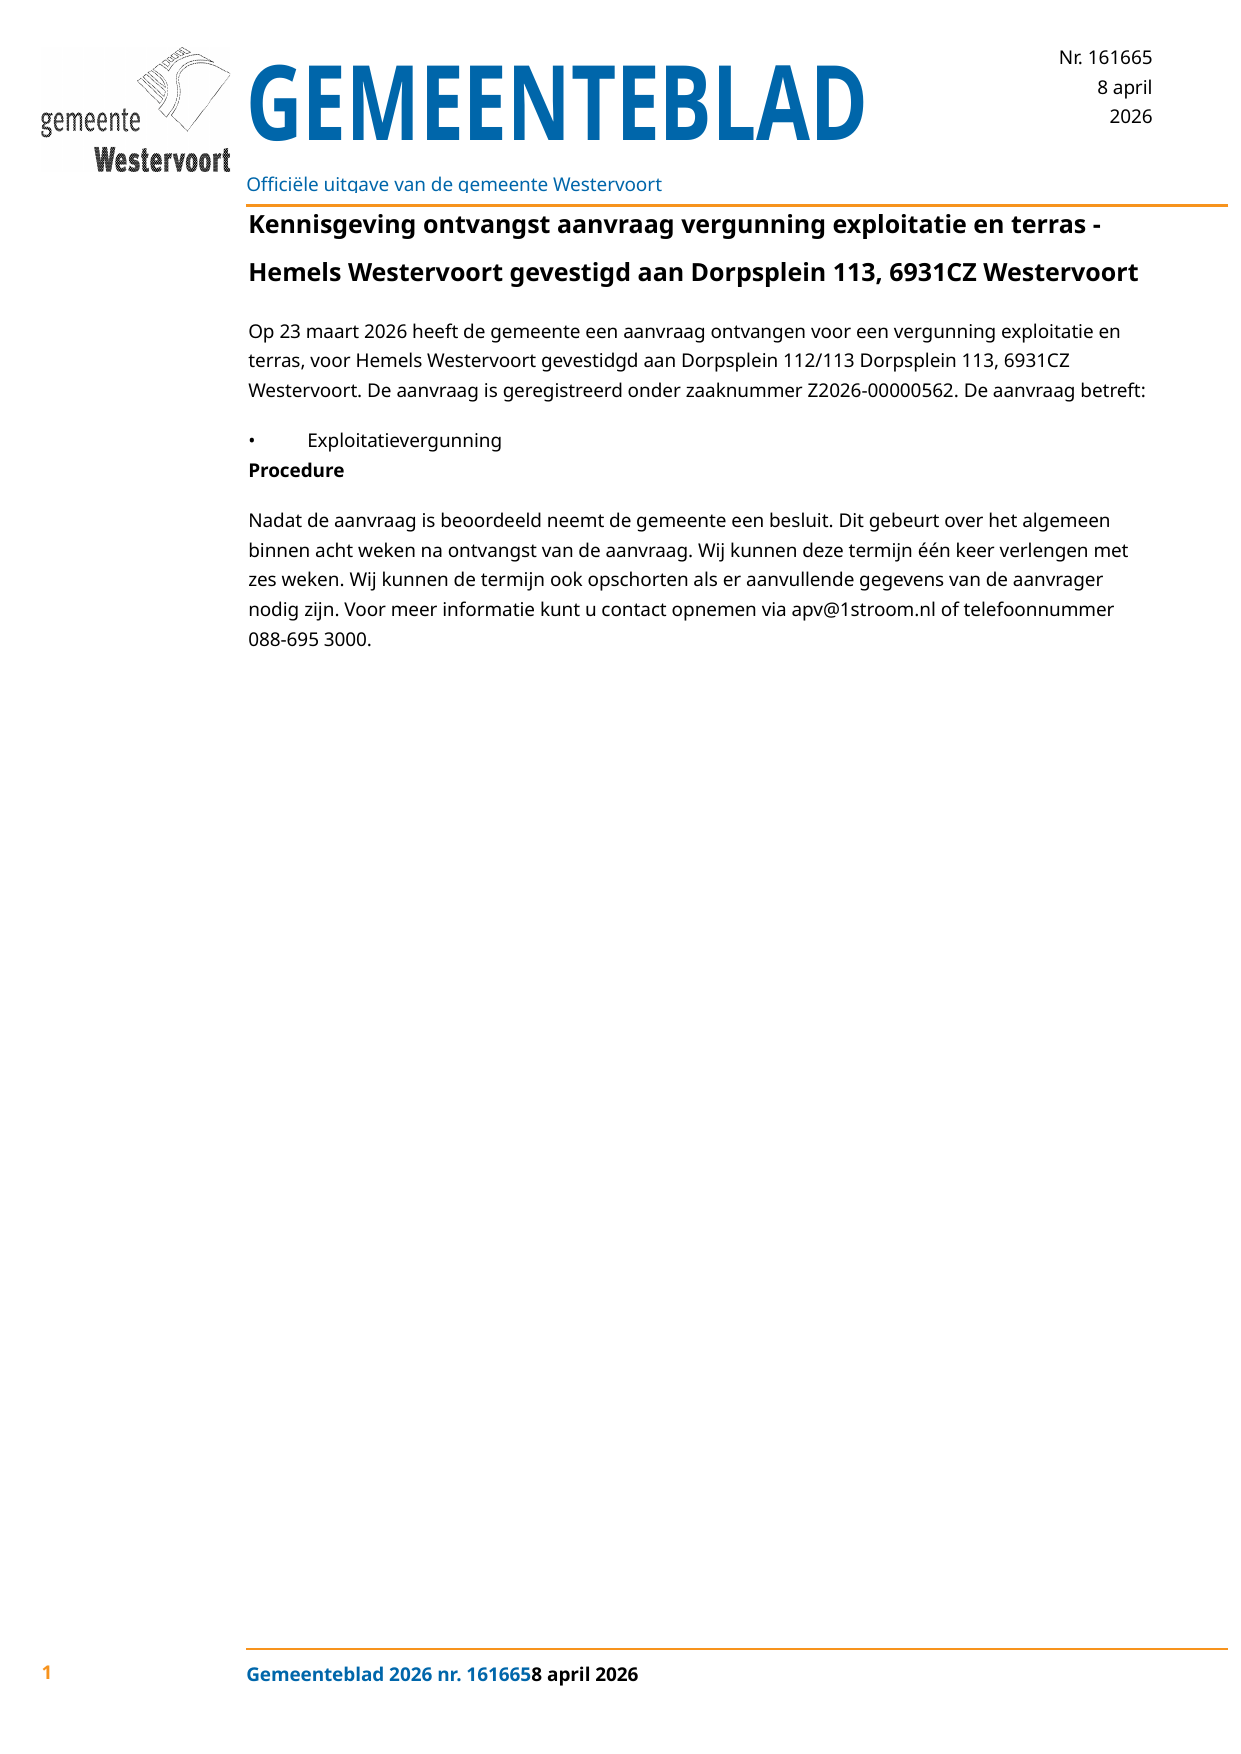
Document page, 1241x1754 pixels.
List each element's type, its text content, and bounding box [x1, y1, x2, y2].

picture [41, 47, 231, 172]
list Exploitatievergunning [248, 427, 1152, 453]
text Nadat de aanvraag is beoordeeld neemt de gemeente een besluit. Dit gebeurt over het algemeen binnen acht weken na ontvangst van de aanvraag. Wij kunnen deze termijn één keer verlengen met zes weken. Wij kunnen de termijn ook opschorten als er aanvullende gegevens van de aanvrager nodig zijn. Voor meer informatie kunt u contact opnemen via apv@1stroom.nl of telefoonnummer 088-695 3000. [248, 507, 1152, 652]
text Kennisgeving ontvangst aanvraag vergunning exploitatie en terras - Hemels Westervoort gevestigd aan Dorpsplein 113, 6931CZ Westervoort [248, 207, 1152, 288]
text Op 23 maart 2026 heeft de gemeente een aanvraag ontvangen voor een vergunning exploitatie en terras, voor Hemels Westervoort gevestidgd aan Dorpsplein 112/113 Dorpsplein 113, 6931CZ Westervoort. De aanvraag is geregistreerd onder zaaknummer Z2026-00000562. De aanvraag betreft: [248, 318, 1152, 403]
text Procedure [248, 457, 1152, 483]
